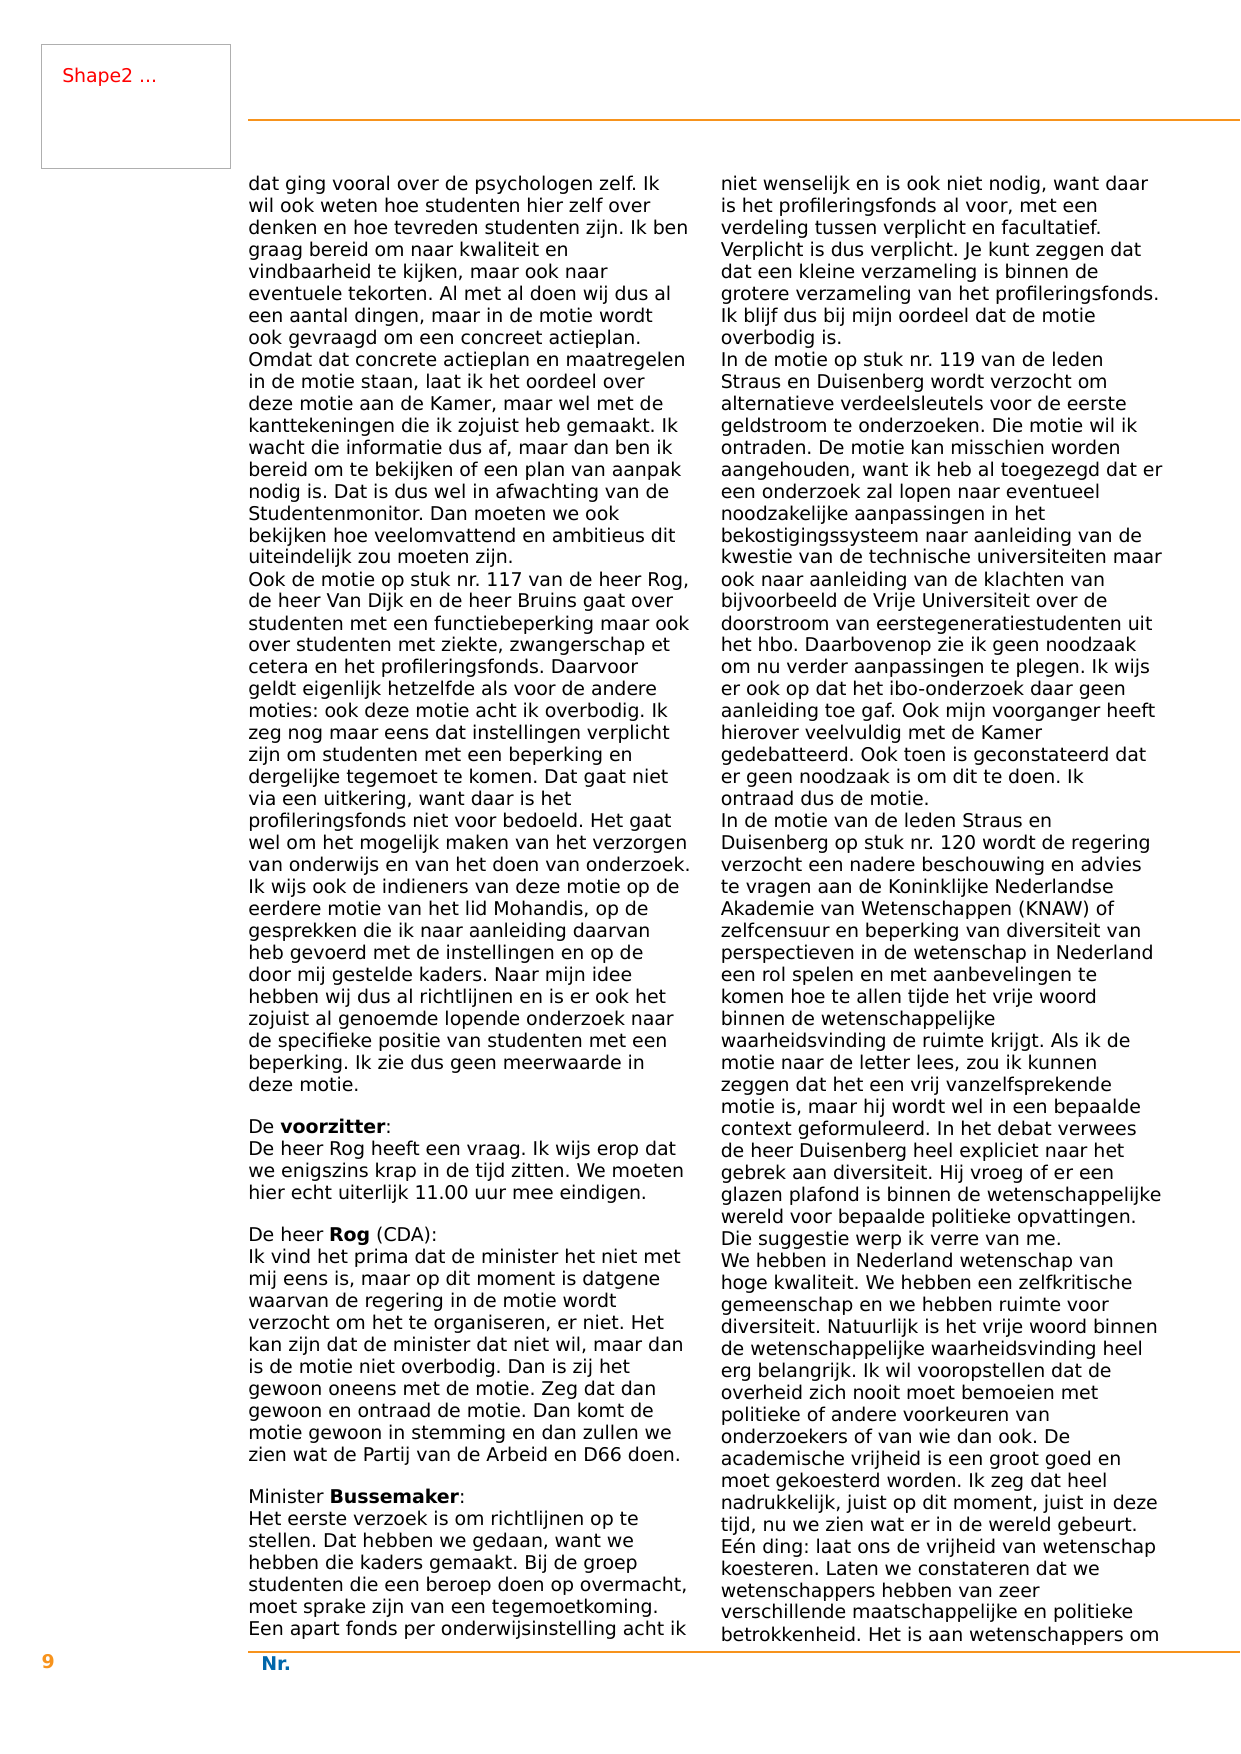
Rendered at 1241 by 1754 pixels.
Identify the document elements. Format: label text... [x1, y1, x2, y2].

text Minister Bussemaker: [248, 1486, 691, 1508]
text De heer Rog (CDA): [248, 1224, 691, 1246]
text De voorzitter: [248, 1116, 691, 1138]
text We hebben in Nederland wetenschap van hoge kwaliteit. We hebben een zelfkritische gemeenschap en we hebben ruimte voor diversiteit. Natuurlijk is het vrije woord binnen de wetenschappelijke waarheidsvinding heel erg belangrijk. Ik wil vooropstellen dat de overheid zich nooit moet bemoeien met politieke of andere voorkeuren van onderzoekers of van wie dan ook. De academische vrijheid is een groot goed en moet gekoesterd worden. Ik zeg dat heel nadrukkelijk, juist op dit moment, juist in deze tijd, nu we zien wat er in de wereld gebeurt. Eén ding: laat ons de vrijheid van wetenschap koesteren. Laten we constateren dat we wetenschappers hebben van zeer verschillende maatschappelijke en politieke betrokkenheid. Het is aan wetenschappers om [721, 1250, 1163, 1645]
text Ik vind het prima dat de minister het niet met mij eens is, maar op dit moment is datgene waarvan de regering in de motie wordt verzocht om het te organiseren, er niet. Het kan zijn dat de minister dat niet wil, maar dan is de motie niet overbodig. Dan is zij het gewoon oneens met de motie. Zeg dat dan gewoon en ontraad de motie. Dan komt de motie gewoon in stemming en dan zullen we zien wat de Partij van de Arbeid en D66 doen. [248, 1246, 691, 1466]
text In de motie van de leden Straus en Duisenberg op stuk nr. 120 wordt de regering verzocht een nadere beschouwing en advies te vragen aan de Koninklijke Nederlandse Akademie van Wetenschappen (KNAW) of zelfcensuur en beperking van diversiteit van perspectieven in de wetenschap in Nederland een rol spelen en met aanbevelingen te komen hoe te allen tijde het vrije woord binnen de wetenschappelijke waarheidsvinding de ruimte krijgt. Als ik de motie naar de letter lees, zou ik kunnen zeggen dat het een vrij vanzelfsprekende motie is, maar hij wordt wel in een bepaalde context geformuleerd. In het debat verwees de heer Duisenberg heel expliciet naar het gebrek aan diversiteit. Hij vroeg of er een glazen plafond is binnen de wetenschappelijke wereld voor bepaalde politieke opvattingen. Die suggestie werp ik verre van me. [721, 810, 1163, 1250]
text niet wenselijk en is ook niet nodig, want daar is het profileringsfonds al voor, met een verdeling tussen verplicht en facultatief. Verplicht is dus verplicht. Je kunt zeggen dat dat een kleine verzameling is binnen de grotere verzameling van het profileringsfonds. Ik blijf dus bij mijn oordeel dat de motie overbodig is. [721, 173, 1163, 349]
text Het eerste verzoek is om richtlijnen op te stellen. Dat hebben we gedaan, want we hebben die kaders gemaakt. Bij de groep studenten die een beroep doen op overmacht, moet sprake zijn van een tegemoetkoming. Een apart fonds per onderwijsinstelling acht ik [248, 1508, 691, 1639]
text In de motie op stuk nr. 119 van de leden Straus en Duisenberg wordt verzocht om alternatieve verdeelsleutels voor de eerste geldstroom te onderzoeken. Die motie wil ik ontraden. De motie kan misschien worden aangehouden, want ik heb al toegezegd dat er een onderzoek zal lopen naar eventueel noodzakelijke aanpassingen in het bekostigingssysteem naar aanleiding van de kwestie van de technische universiteiten maar ook naar aanleiding van de klachten van bijvoorbeeld de Vrije Universiteit over de doorstroom van eerstegeneratiestudenten uit het hbo. Daarbovenop zie ik geen noodzaak om nu verder aanpassingen te plegen. Ik wijs er ook op dat het ibo-onderzoek daar geen aanleiding toe gaf. Ook mijn voorganger heeft hierover veelvuldig met de Kamer gedebatteerd. Ook toen is geconstateerd dat er geen noodzaak is om dit te doen. Ik ontraad dus de motie. [721, 349, 1163, 810]
text De heer Rog heeft een vraag. Ik wijs erop dat we enigszins krap in de tijd zitten. We moeten hier echt uiterlijk 11.00 uur mee eindigen. [248, 1138, 691, 1204]
text Ook de motie op stuk nr. 117 van de heer Rog, de heer Van Dijk en de heer Bruins gaat over studenten met een functiebeperking maar ook over studenten met ziekte, zwangerschap et cetera en het profileringsfonds. Daarvoor geldt eigenlijk hetzelfde als voor de andere moties: ook deze motie acht ik overbodig. Ik zeg nog maar eens dat instellingen verplicht zijn om studenten met een beperking en dergelijke tegemoet te komen. Dat gaat niet via een uitkering, want daar is het profileringsfonds niet voor bedoeld. Het gaat wel om het mogelijk maken van het verzorgen van onderwijs en van het doen van onderzoek. Ik wijs ook de indieners van deze motie op de eerdere motie van het lid Mohandis, op de gesprekken die ik naar aanleiding daarvan heb gevoerd met de instellingen en op de door mij gestelde kaders. Naar mijn idee hebben wij dus al richtlijnen en is er ook het zojuist al genoemde lopende onderzoek naar de specifieke positie van studenten met een beperking. Ik zie dus geen meerwaarde in deze motie. [248, 568, 691, 1096]
text dat ging vooral over de psychologen zelf. Ik wil ook weten hoe studenten hier zelf over denken en hoe tevreden studenten zijn. Ik ben graag bereid om naar kwaliteit en vindbaarheid te kijken, maar ook naar eventuele tekorten. Al met al doen wij dus al een aantal dingen, maar in de motie wordt ook gevraagd om een concreet actieplan. Omdat dat concrete actieplan en maatregelen in de motie staan, laat ik het oordeel over deze motie aan de Kamer, maar wel met de kanttekeningen die ik zojuist heb gemaakt. Ik wacht die informatie dus af, maar dan ben ik bereid om te bekijken of een plan van aanpak nodig is. Dat is dus wel in afwachting van de Studentenmonitor. Dan moeten we ook bekijken hoe veelomvattend en ambitieus dit uiteindelijk zou moeten zijn. [248, 173, 691, 568]
